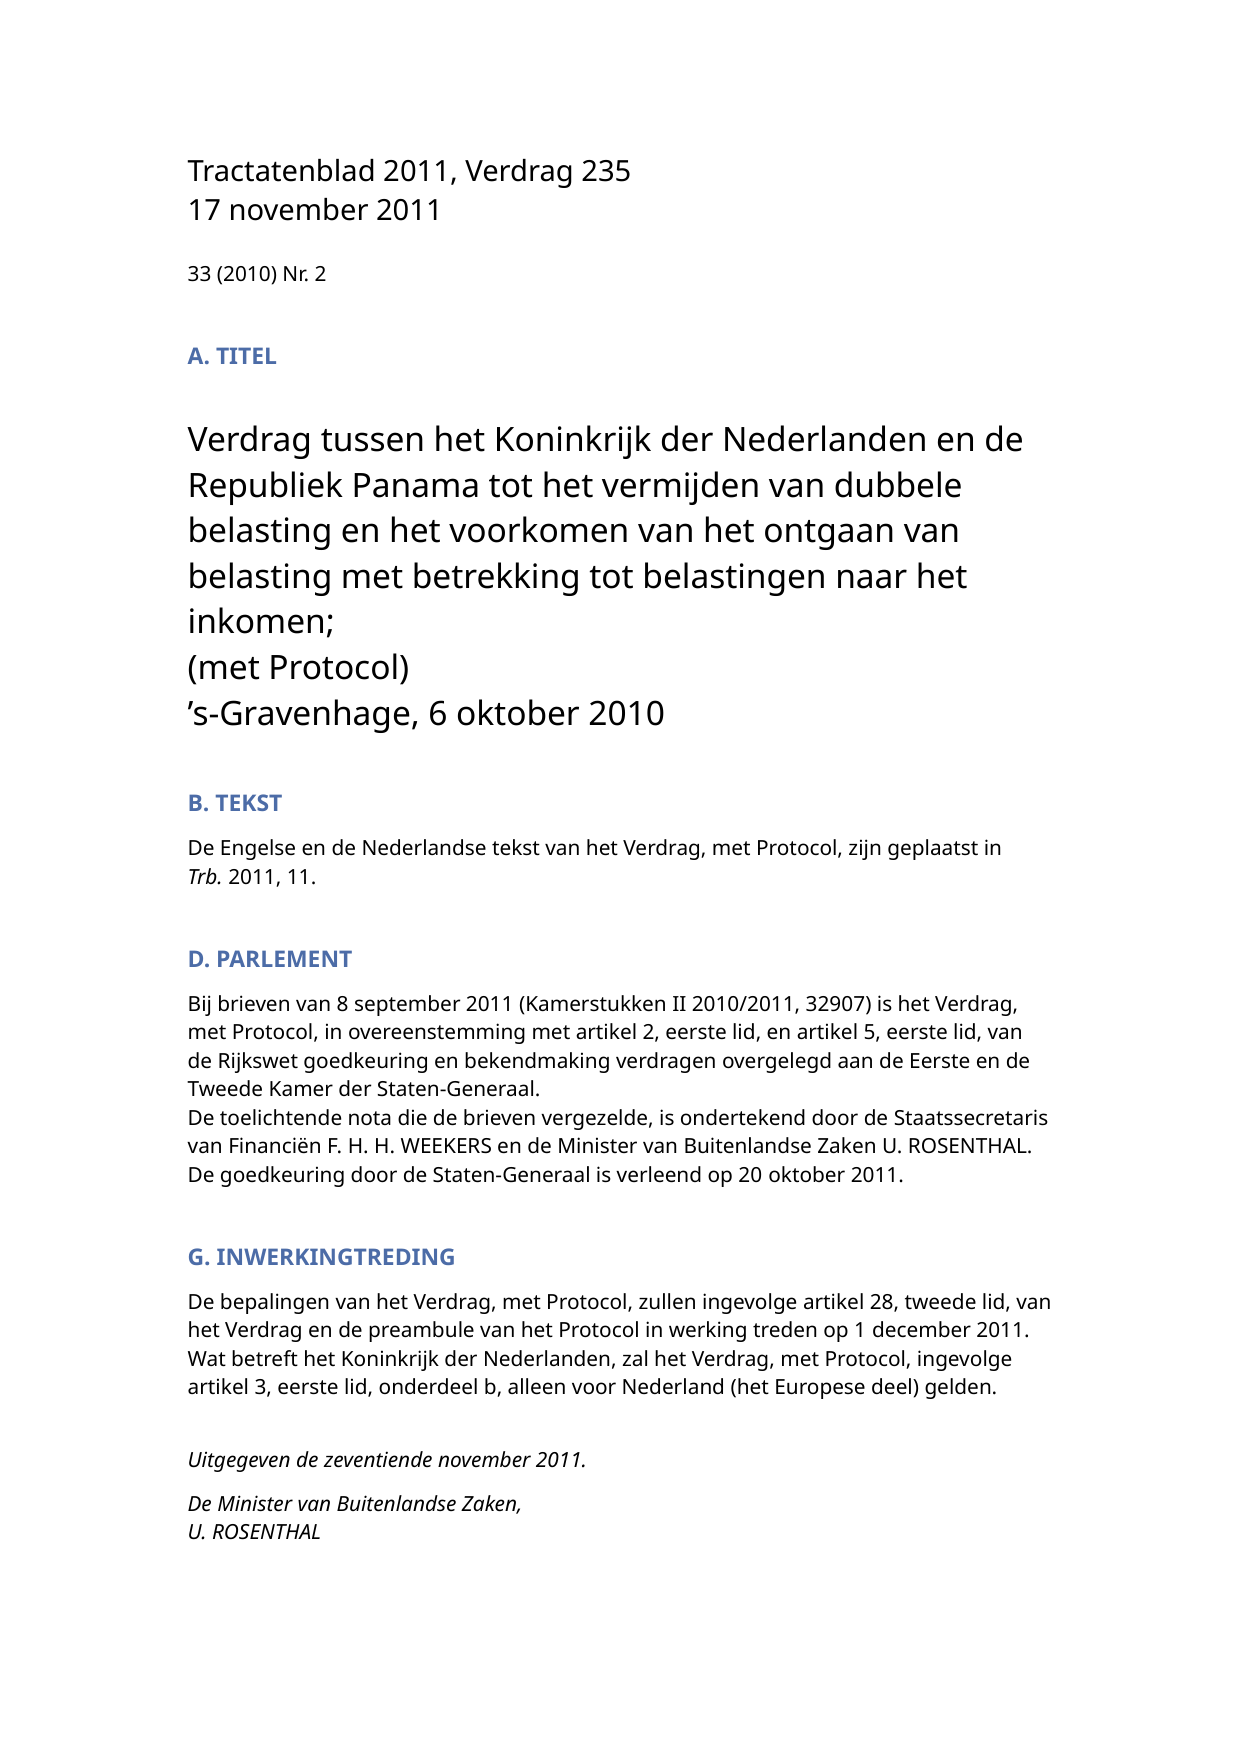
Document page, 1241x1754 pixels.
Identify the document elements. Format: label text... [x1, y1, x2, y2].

text Bij brieven van 8 september 2011 (Kamerstukken II 2010/2011, 32907) is het Verdrag, met Protocol, in overeenstemming met artikel 2, eerste lid, en artikel 5, eerste lid, van de Rijkswet goedkeuring en bekendmaking verdragen overgelegd aan de Eerste en de Tweede Kamer der Staten-Generaal. [187, 989, 1053, 1103]
text Uitgegeven de zeventiende november 2011. [187, 1446, 1053, 1474]
text 17 november 2011 [187, 190, 1053, 229]
text De toelichtende nota die de brieven vergezelde, is ondertekend door de Staatssecretaris van Financiën F. H. H. WEEKERS en de Minister van Buitenlandse Zaken U. ROSENTHAL. [187, 1103, 1053, 1160]
subtitle D. PARLEMENT [187, 943, 1053, 974]
text U. ROSENTHAL [187, 1517, 1053, 1546]
subtitle A. TITEL [187, 340, 1053, 371]
text Tractatenblad 2011, Verdrag 235 [187, 150, 1053, 190]
text (met Protocol) [187, 644, 1053, 689]
text De Minister van Buitenlandse Zaken, [187, 1489, 1053, 1517]
text 33 (2010) Nr. 2 [187, 259, 1053, 287]
text De Engelse en de Nederlandse tekst van het Verdrag, met Protocol, zijn geplaatst in Trb. 2011, 11. [187, 833, 1053, 890]
text Verdrag tussen het Koninkrijk der Nederlanden en de Republiek Panama tot het vermijden van dubbele belasting en het voorkomen van het ontgaan van belasting met betrekking tot belastingen naar het inkomen; [187, 416, 1053, 644]
subtitle B. TEKST [187, 787, 1053, 818]
text De bepalingen van het Verdrag, met Protocol, zullen ingevolge artikel 28, tweede lid, van het Verdrag en de preambule van het Protocol in werking treden op 1 december 2011. [187, 1287, 1053, 1344]
text De goedkeuring door de Staten-Generaal is verleend op 20 oktober 2011. [187, 1160, 1053, 1188]
subtitle G. INWERKINGTREDING [187, 1241, 1053, 1272]
text Wat betreft het Koninkrijk der Nederlanden, zal het Verdrag, met Protocol, ingevolge artikel 3, eerste lid, onderdeel b, alleen voor Nederland (het Europese deel) gelden. [187, 1344, 1053, 1401]
text ’s-Gravenhage, 6 oktober 2010 [187, 689, 1053, 735]
